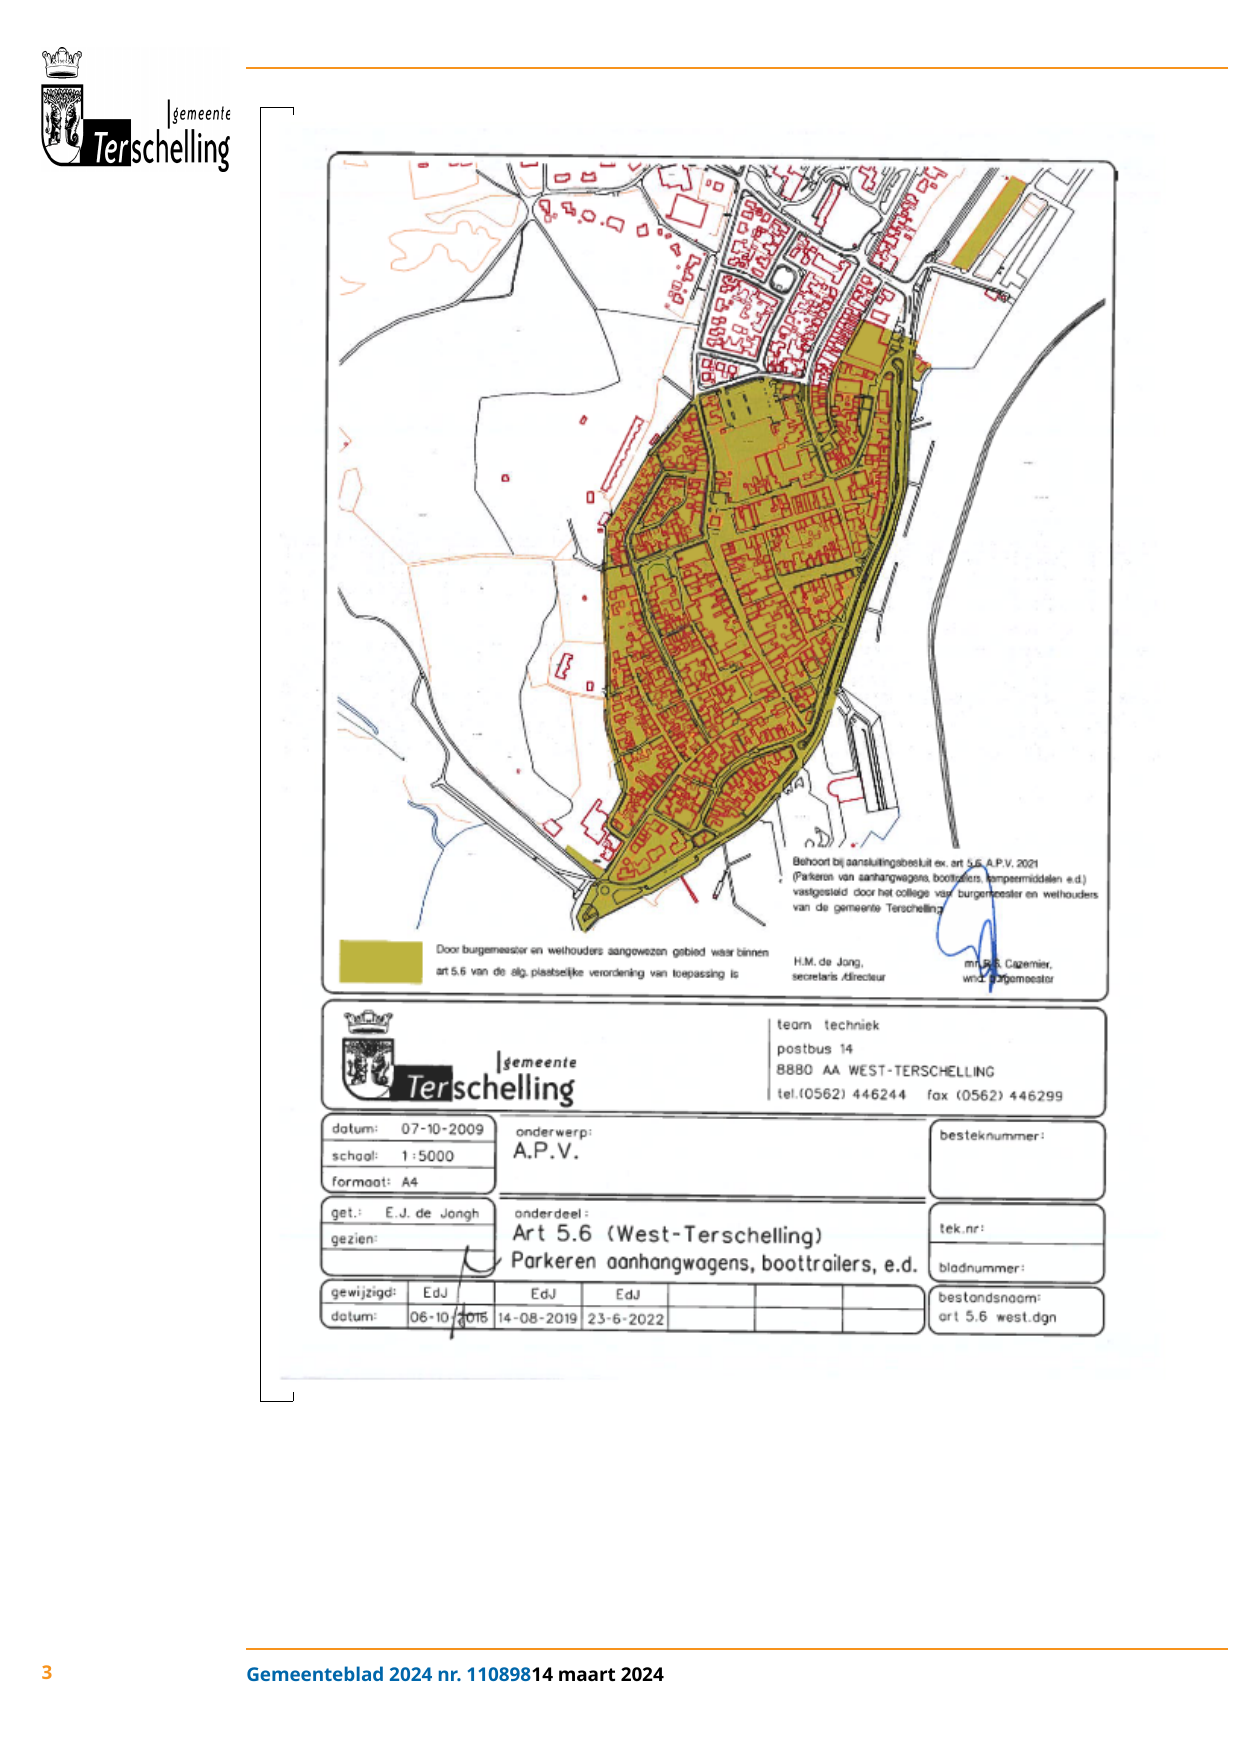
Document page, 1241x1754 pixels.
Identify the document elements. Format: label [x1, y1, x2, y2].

picture [41, 47, 231, 172]
picture [268, 115, 1173, 1392]
